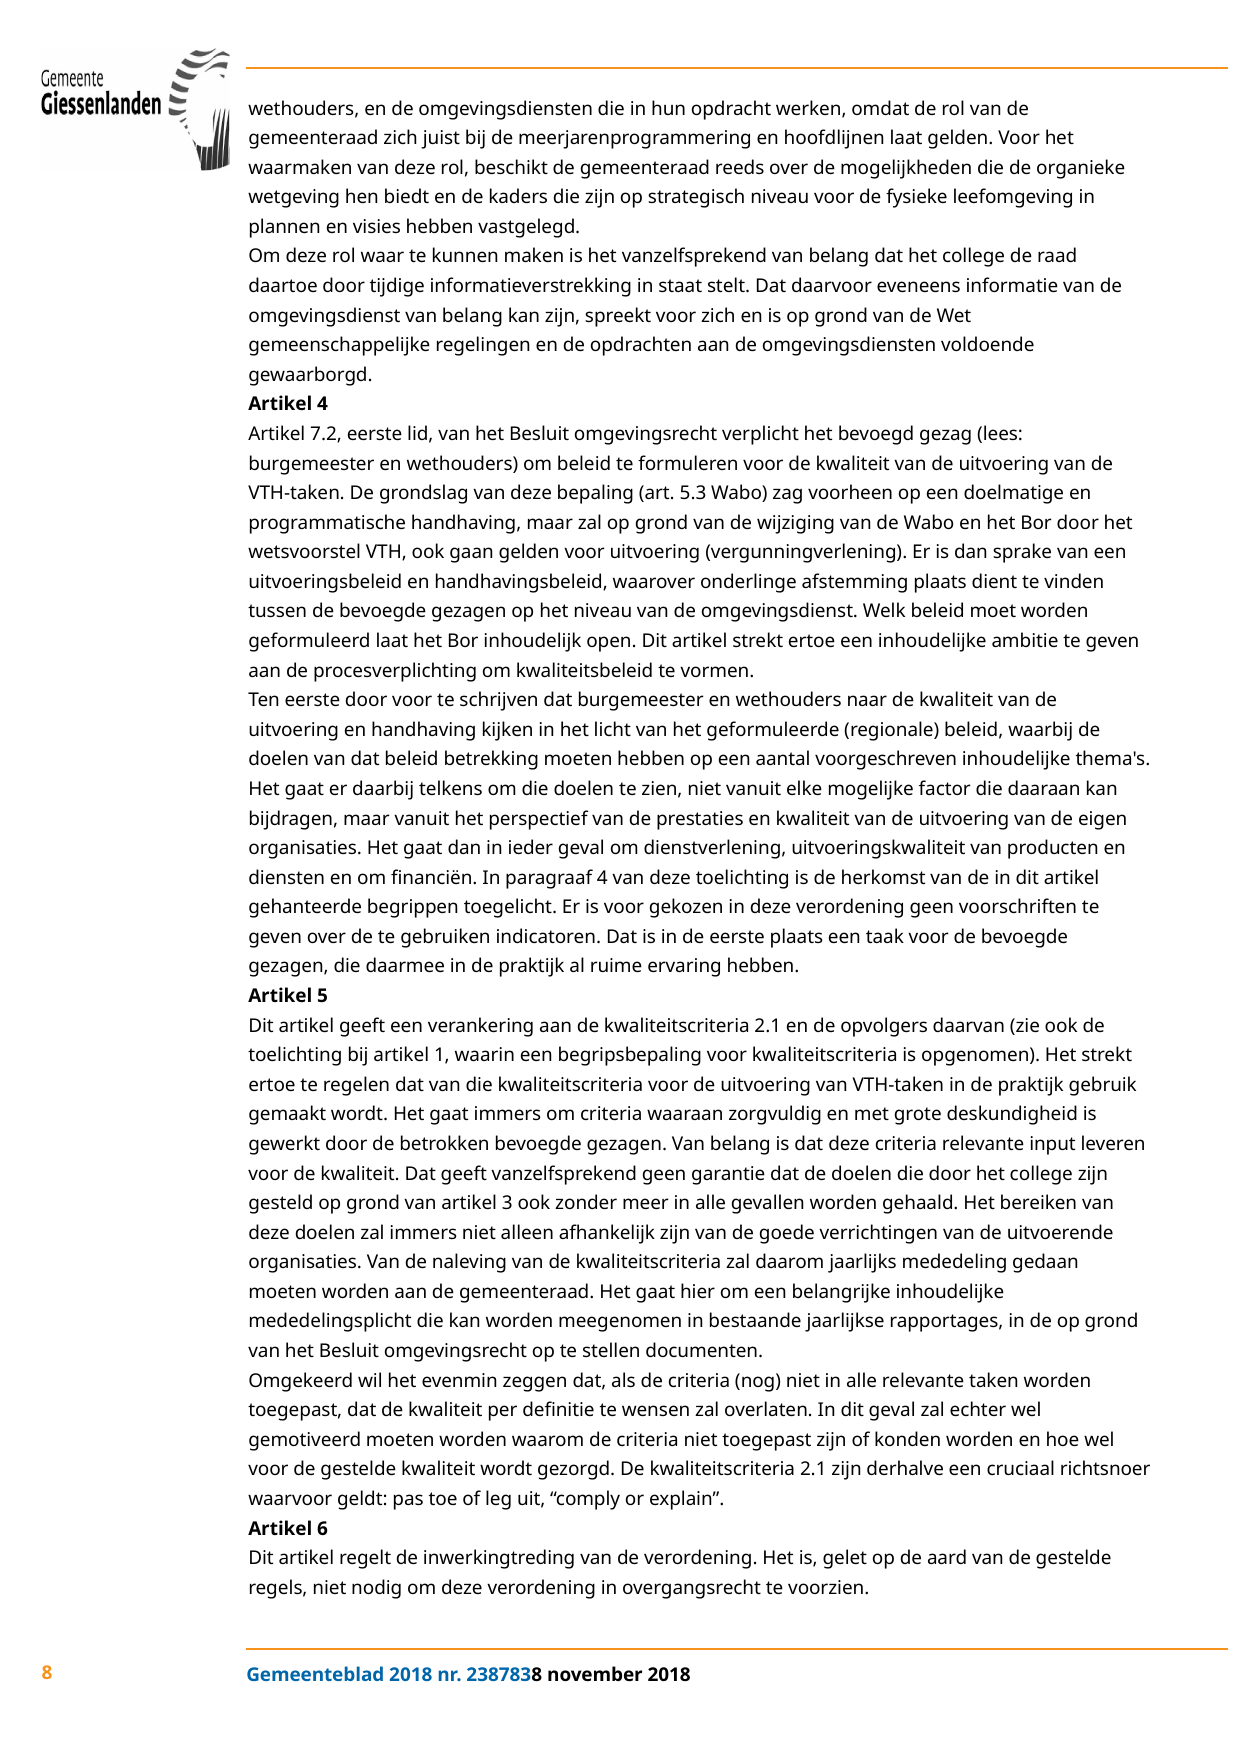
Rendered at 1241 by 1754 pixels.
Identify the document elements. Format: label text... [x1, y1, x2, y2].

text Artikel 6 [248, 1515, 1152, 1541]
text Omgekeerd wil het evenmin zeggen dat, als de criteria (nog) niet in alle relevante taken worden toegepast, dat de kwaliteit per definitie te wensen zal overlaten. In dit geval zal echter wel gemotiveerd moeten worden waarom de criteria niet toegepast zijn of konden worden en hoe wel voor de gestelde kwaliteit wordt gezorgd. De kwaliteitscriteria 2.1 zijn derhalve een cruciaal richtsnoer waarvoor geldt: pas toe of leg uit, “comply or explain”. [248, 1367, 1152, 1511]
text wethouders, en de omgevingsdiensten die in hun opdracht werken, omdat de rol van de gemeenteraad zich juist bij de meerjarenprogrammering en hoofdlijnen laat gelden. Voor het waarmaken van deze rol, beschikt de gemeenteraad reeds over de mogelijkheden die de organieke wetgeving hen biedt en de kaders die zijn op strategisch niveau voor de fysieke leefomgeving in plannen en visies hebben vastgelegd. [248, 95, 1152, 239]
text Om deze rol waar te kunnen maken is het vanzelfsprekend van belang dat het college de raad daartoe door tijdige informatieverstrekking in staat stelt. Dat daarvoor eveneens informatie van de omgevingsdienst van belang kan zijn, spreekt voor zich en is op grond van de Wet gemeenschappelijke regelingen en de opdrachten aan de omgevingsdiensten voldoende gewaarborgd. [248, 243, 1152, 387]
text Ten eerste door voor te schrijven dat burgemeester en wethouders naar de kwaliteit van de uitvoering en handhaving kijken in het licht van het geformuleerde (regionale) beleid, waarbij de doelen van dat beleid betrekking moeten hebben op een aantal voorgeschreven inhoudelijke thema's. Het gaat er daarbij telkens om die doelen te zien, niet vanuit elke mogelijke factor die daaraan kan bijdragen, maar vanuit het perspectief van de prestaties en kwaliteit van de uitvoering van de eigen organisaties. Het gaat dan in ieder geval om dienstverlening, uitvoeringskwaliteit van producten en diensten en om financiën. In paragraaf 4 van deze toelichting is de herkomst van de in dit artikel gehanteerde begrippen toegelicht. Er is voor gekozen in deze verordening geen voorschriften te geven over de te gebruiken indicatoren. Dat is in de eerste plaats een taak voor de bevoegde gezagen, die daarmee in de praktijk al ruime ervaring hebben. [248, 686, 1152, 978]
text Artikel 7.2, eerste lid, van het Besluit omgevingsrecht verplicht het bevoegd gezag (lees: burgemeester en wethouders) om beleid te formuleren voor de kwaliteit van de uitvoering van de VTH-taken. De grondslag van deze bepaling (art. 5.3 Wabo) zag voorheen op een doelmatige en programmatische handhaving, maar zal op grond van de wijziging van de Wabo en het Bor door het wetsvoorstel VTH, ook gaan gelden voor uitvoering (vergunningverlening). Er is dan sprake van een uitvoeringsbeleid en handhavingsbeleid, waarover onderlinge afstemming plaats dient te vinden tussen de bevoegde gezagen op het niveau van de omgevingsdienst. Welk beleid moet worden geformuleerd laat het Bor inhoudelijk open. Dit artikel strekt ertoe een inhoudelijke ambitie te geven aan de procesverplichting om kwaliteitsbeleid te vormen. [248, 420, 1152, 683]
picture [41, 47, 231, 172]
text Dit artikel regelt de inwerkingtreding van de verordening. Het is, gelet op de aard van de gestelde regels, niet nodig om deze verordening in overgangsrecht te voorzien. [248, 1544, 1152, 1600]
text Dit artikel geeft een verankering aan de kwaliteitscriteria 2.1 en de opvolgers daarvan (zie ook de toelichting bij artikel 1, waarin een begripsbepaling voor kwaliteitscriteria is opgenomen). Het strekt ertoe te regelen dat van die kwaliteitscriteria voor de uitvoering van VTH-taken in de praktijk gebruik gemaakt wordt. Het gaat immers om criteria waaraan zorgvuldig en met grote deskundigheid is gewerkt door de betrokken bevoegde gezagen. Van belang is dat deze criteria relevante input leveren voor de kwaliteit. Dat geeft vanzelfsprekend geen garantie dat de doelen die door het college zijn gesteld op grond van artikel 3 ook zonder meer in alle gevallen worden gehaald. Het bereiken van deze doelen zal immers niet alleen afhankelijk zijn van de goede verrichtingen van de uitvoerende organisaties. Van de naleving van de kwaliteitscriteria zal daarom jaarlijks mededeling gedaan moeten worden aan de gemeenteraad. Het gaat hier om een belangrijke inhoudelijke mededelingsplicht die kan worden meegenomen in bestaande jaarlijkse rapportages, in de op grond van het Besluit omgevingsrecht op te stellen documenten. [248, 1012, 1152, 1363]
text Artikel 5 [248, 982, 1152, 1008]
text Artikel 4 [248, 391, 1152, 416]
